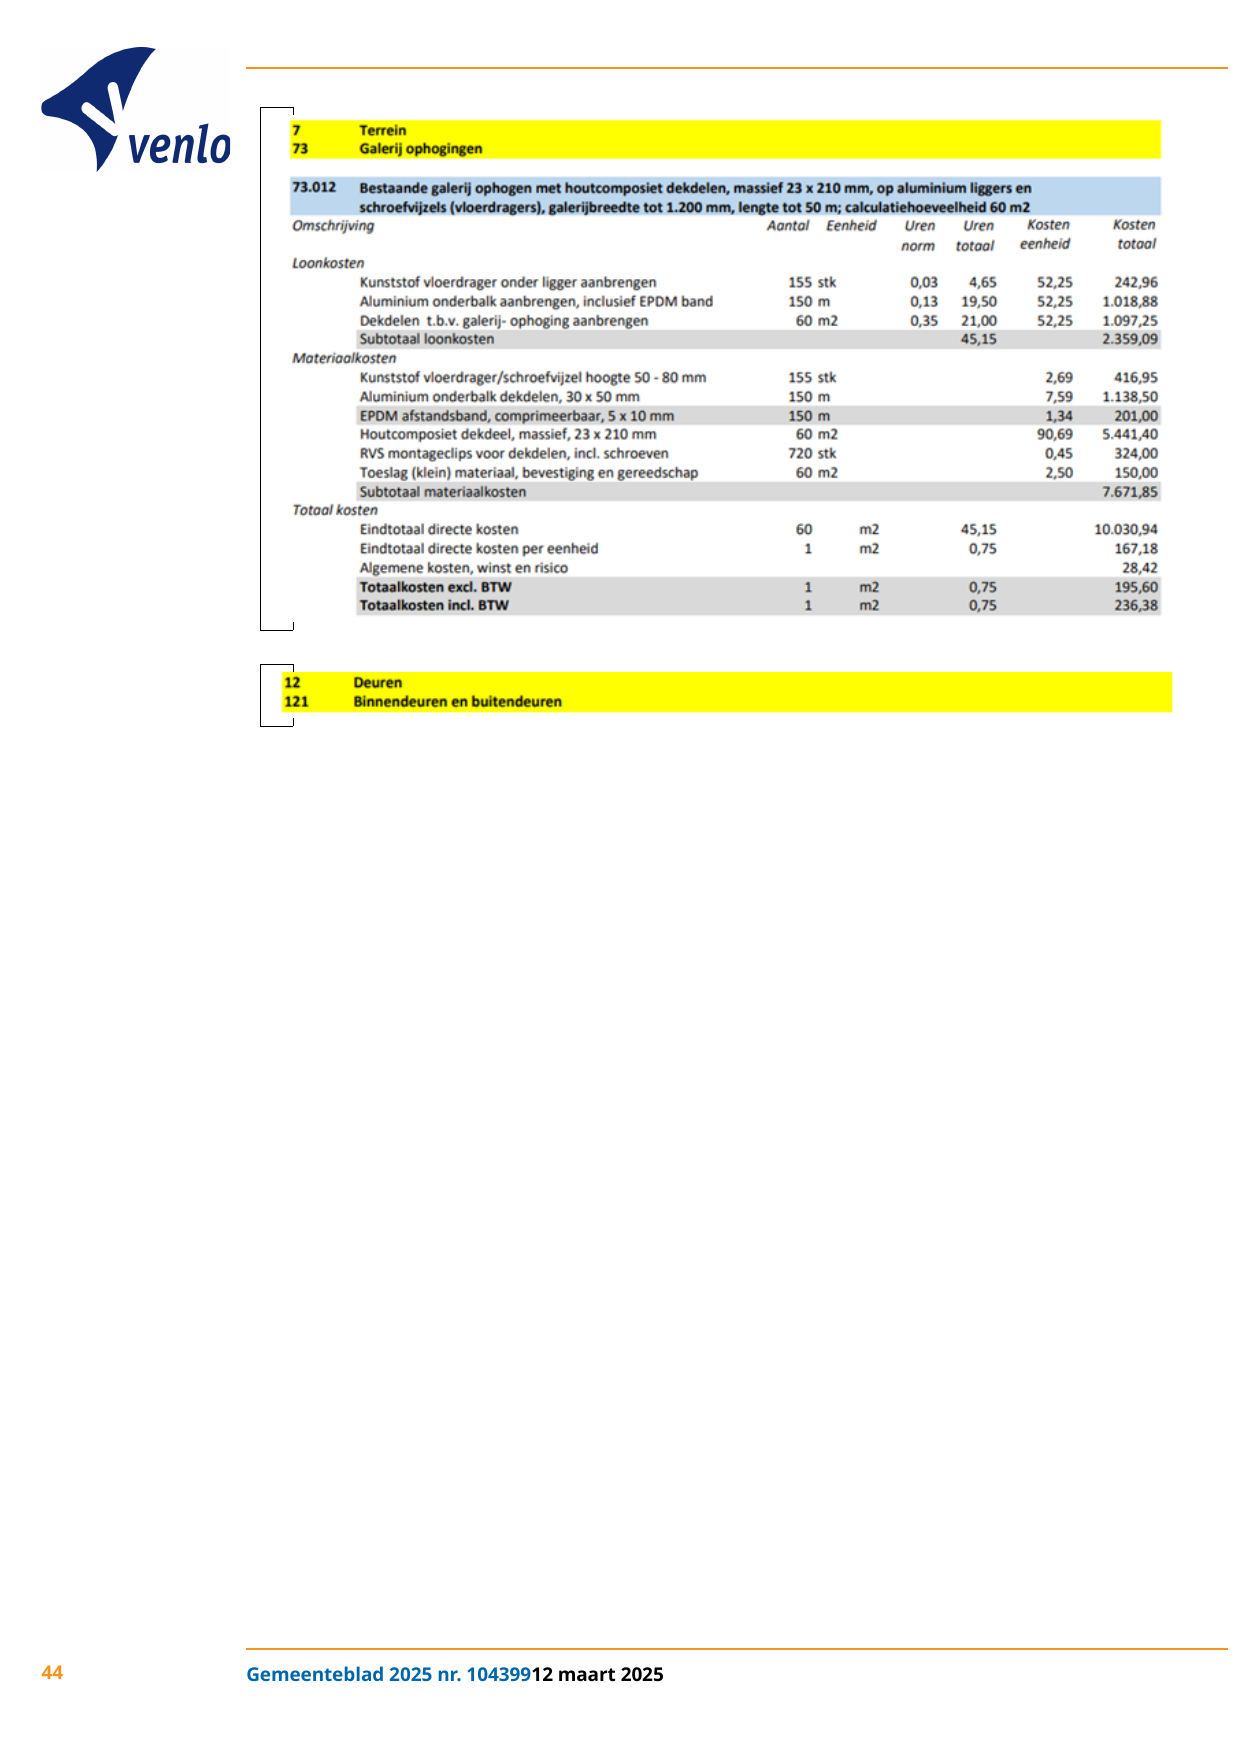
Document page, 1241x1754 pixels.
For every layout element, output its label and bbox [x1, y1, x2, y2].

picture [268, 672, 1173, 718]
picture [41, 47, 231, 172]
picture [268, 115, 1173, 622]
